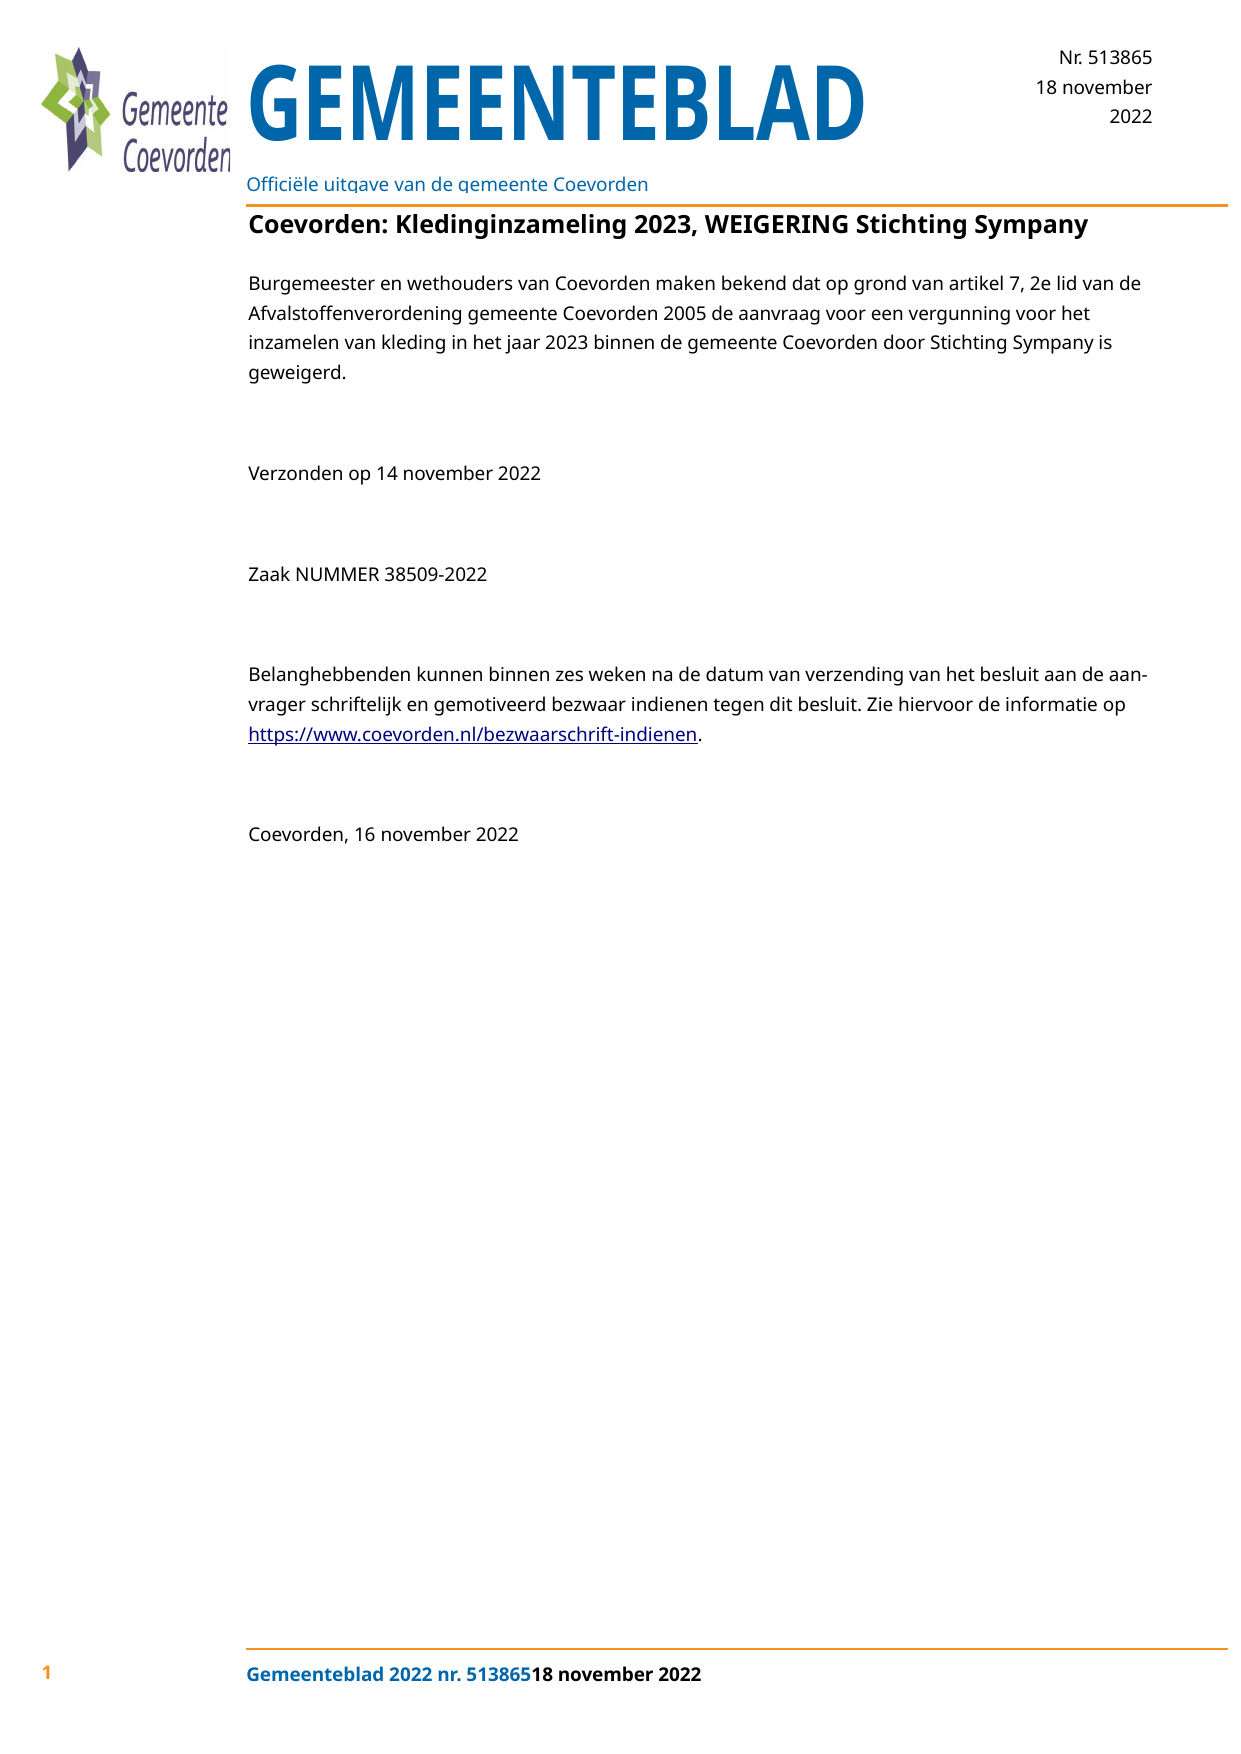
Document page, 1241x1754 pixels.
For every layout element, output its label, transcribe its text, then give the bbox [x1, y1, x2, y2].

text Belanghebbenden kunnen binnen zes weken na de datum van verzending van het besluit aan de aan-vrager schriftelijk en gemotiveerd bezwaar indienen tegen dit besluit. Zie hiervoor de informatie op https://www.coevorden.nl/bezwaarschrift-indienen. [248, 662, 1152, 746]
text Coevorden: Kledinginzameling 2023, WEIGERING Stichting Sympany [248, 207, 1152, 241]
picture [41, 47, 231, 172]
text Burgemeester en wethouders van Coevorden maken bekend dat op grond van artikel 7, 2e lid van de Afvalstoffenverordening gemeente Coevorden 2005 de aanvraag voor een vergunning voor het inzamelen van kleding in het jaar 2023 binnen de gemeente Coevorden door Stichting Sympany is geweigerd. [248, 270, 1152, 385]
text Verzonden op 14 november 2022 [248, 460, 1152, 486]
text Zaak NUMMER 38509-2022 [248, 561, 1152, 586]
text Coevorden, 16 november 2022 [248, 822, 1152, 847]
